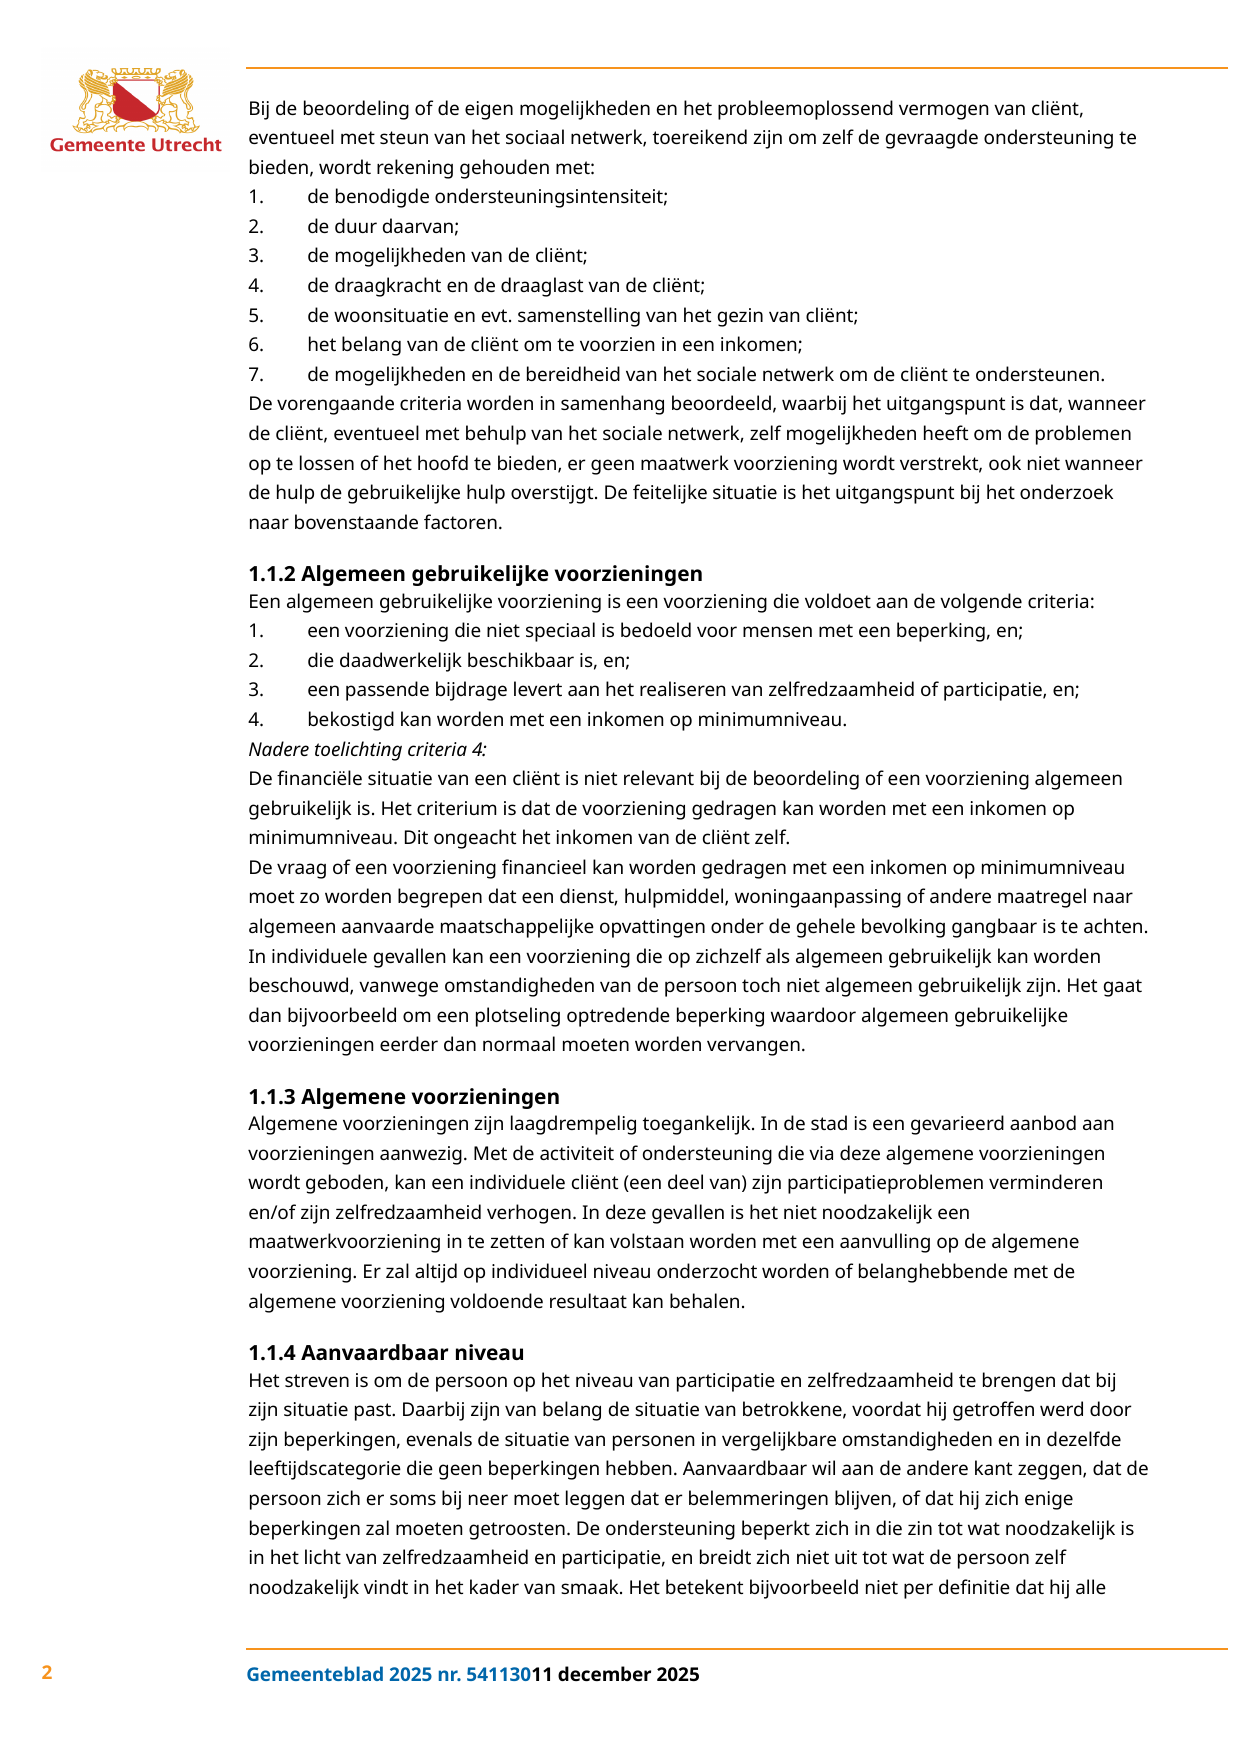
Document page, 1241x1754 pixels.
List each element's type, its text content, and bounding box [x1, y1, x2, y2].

list de mogelijkheden van de cliënt; [248, 243, 1152, 268]
text 1.1.3 Algemene voorzieningen [248, 1082, 1152, 1110]
list een passende bijdrage levert aan het realiseren van zelfredzaamheid of participatie, en; [248, 677, 1152, 702]
text 1.1.4 Aanvaardbaar niveau [248, 1338, 1152, 1367]
text 1.1.2 Algemeen gebruikelijke voorzieningen [248, 559, 1152, 588]
list de duur daarvan; [248, 213, 1152, 239]
list de benodigde ondersteuningsintensiteit; [248, 183, 1152, 209]
text Het streven is om de persoon op het niveau van participatie en zelfredzaamheid te brengen dat bij zijn situatie past. Daarbij zijn van belang de situatie van betrokkene, voordat hij getroffen werd door zijn beperkingen, evenals de situatie van personen in vergelijkbare omstandigheden en in dezelfde leeftijdscategorie die geen beperkingen hebben. Aanvaardbaar wil aan de andere kant zeggen, dat de persoon zich er soms bij neer moet leggen dat er belemmeringen blijven, of dat hij zich enige beperkingen zal moeten getroosten. De ondersteuning beperkt zich in die zin tot wat noodzakelijk is in het licht van zelfredzaamheid en participatie, en breidt zich niet uit tot wat de persoon zelf noodzakelijk vindt in het kader van smaak. Het betekent bijvoorbeeld niet per definitie dat hij alle [248, 1367, 1152, 1599]
text In individuele gevallen kan een voorziening die op zichzelf als algemeen gebruikelijk kan worden beschouwd, vanwege omstandigheden van de persoon toch niet algemeen gebruikelijk zijn. Het gaat dan bijvoorbeeld om een plotseling optredende beperking waardoor algemeen gebruikelijke voorzieningen eerder dan normaal moeten worden vervangen. [248, 943, 1152, 1057]
list het belang van de cliënt om te voorzien in een inkomen; [248, 331, 1152, 357]
text Nadere toelichting criteria 4: [248, 736, 1152, 761]
list een voorziening die niet speciaal is bedoeld voor mensen met een beperking, en; [248, 617, 1152, 643]
text De financiële situatie van een cliënt is niet relevant bij de beoordeling of een voorziening algemeen gebruikelijk is. Het criterium is dat de voorziening gedragen kan worden met een inkomen op minimumniveau. Dit ongeacht het inkomen van de cliënt zelf. [248, 765, 1152, 850]
text Bij de beoordeling of de eigen mogelijkheden en het probleemoplossend vermogen van cliënt, eventueel met steun van het sociaal netwerk, toereikend zijn om zelf de gevraagde ondersteuning te bieden, wordt rekening gehouden met: [248, 95, 1152, 180]
list de woonsituatie en evt. samenstelling van het gezin van cliënt; [248, 302, 1152, 328]
list de mogelijkheden en de bereidheid van het sociale netwerk om de cliënt te ondersteunen. [248, 361, 1152, 387]
list bekostigd kan worden met een inkomen op minimumniveau. [248, 706, 1152, 732]
text Een algemeen gebruikelijke voorziening is een voorziening die voldoet aan de volgende criteria: [248, 588, 1152, 613]
text De vorengaande criteria worden in samenhang beoordeeld, waarbij het uitgangspunt is dat, wanneer de cliënt, eventueel met behulp van het sociale netwerk, zelf mogelijkheden heeft om de problemen op te lossen of het hoofd te bieden, er geen maatwerk voorziening wordt verstrekt, ook niet wanneer de hulp de gebruikelijke hulp overstijgt. De feitelijke situatie is het uitgangspunt bij het onderzoek naar bovenstaande factoren. [248, 391, 1152, 535]
list die daadwerkelijk beschikbaar is, en; [248, 647, 1152, 673]
text De vraag of een voorziening financieel kan worden gedragen met een inkomen op minimumniveau moet zo worden begrepen dat een dienst, hulpmiddel, woningaanpassing of andere maatregel naar algemeen aanvaarde maatschappelijke opvattingen onder de gehele bevolking gangbaar is te achten. [248, 854, 1152, 939]
text Algemene voorzieningen zijn laagdrempelig toegankelijk. In de stad is een gevarieerd aanbod aan voorzieningen aanwezig. Met de activiteit of ondersteuning die via deze algemene voorzieningen wordt geboden, kan een individuele cliënt (een deel van) zijn participatieproblemen verminderen en/of zijn zelfredzaamheid verhogen. In deze gevallen is het niet noodzakelijk een maatwerkvoorziening in te zetten of kan volstaan worden met een aanvulling op de algemene voorziening. Er zal altijd op individueel niveau onderzocht worden of belanghebbende met de algemene voorziening voldoende resultaat kan behalen. [248, 1110, 1152, 1314]
list de draagkracht en de draaglast van de cliënt; [248, 272, 1152, 298]
picture [41, 47, 231, 172]
